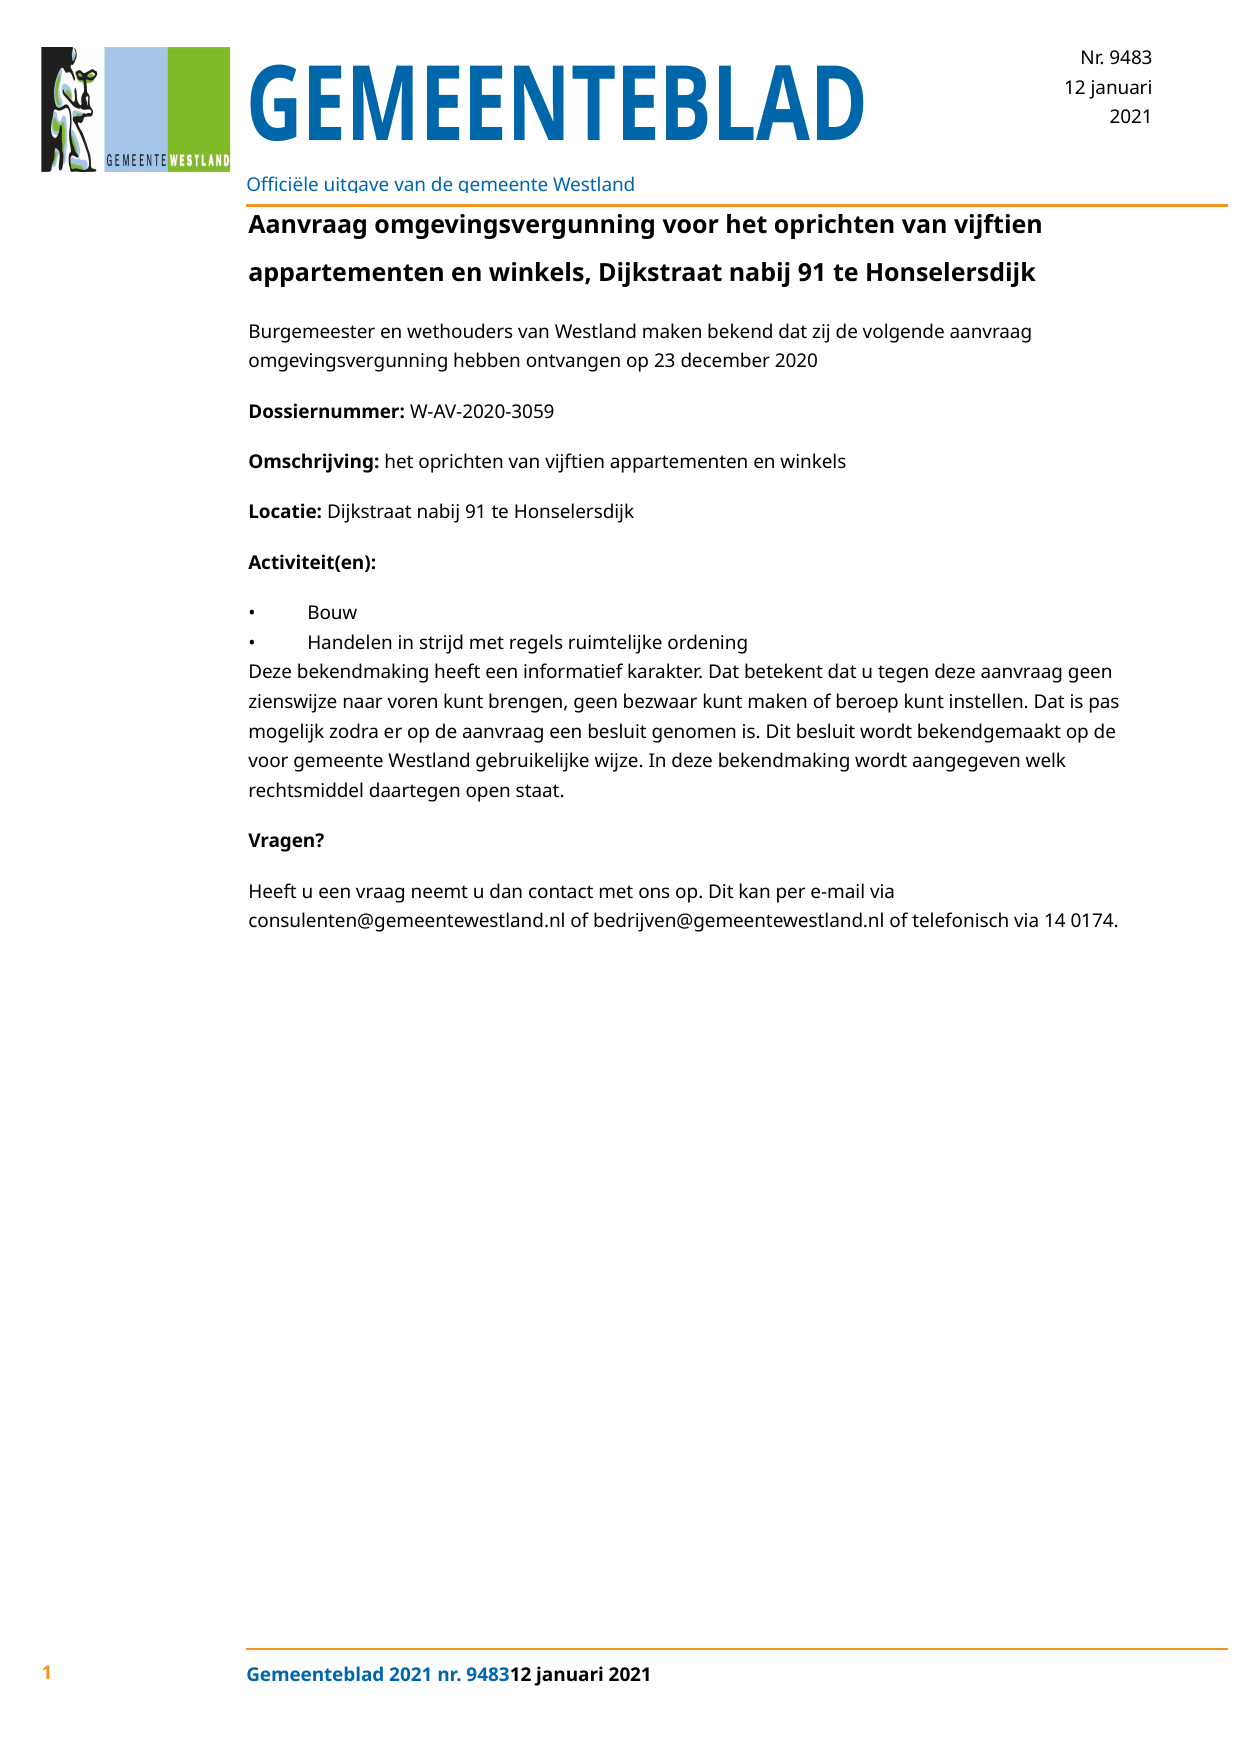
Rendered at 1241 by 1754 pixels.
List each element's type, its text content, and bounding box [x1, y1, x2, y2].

list Handelen in strijd met regels ruimtelijke ordening [248, 629, 1152, 655]
text Deze bekendmaking heeft een informatief karakter. Dat betekent dat u tegen deze aanvraag geen zienswijze naar voren kunt brengen, geen bezwaar kunt maken of beroep kunt instellen. Dat is pas mogelijk zodra er op de aanvraag een besluit genomen is. Dit besluit wordt bekendgemaakt op de voor gemeente Westland gebruikelijke wijze. In deze bekendmaking wordt aangegeven welk rechtsmiddel daartegen open staat. [248, 659, 1152, 803]
text Vragen? [248, 827, 1152, 853]
picture [41, 47, 231, 172]
text Burgemeester en wethouders van Westland maken bekend dat zij de volgende aanvraag omgevingsvergunning hebben ontvangen op 23 december 2020 [248, 318, 1152, 373]
text Aanvraag omgevingsvergunning voor het oprichten van vijftien appartementen en winkels, Dijkstraat nabij 91 te Honselersdijk [248, 207, 1152, 288]
text Omschrijving: het oprichten van vijftien appartementen en winkels [248, 448, 1152, 474]
text Activiteit(en): [248, 549, 1152, 575]
text Dossiernummer: W-AV-2020-3059 [248, 398, 1152, 424]
list Bouw [248, 599, 1152, 625]
text Heeft u een vraag neemt u dan contact met ons op. Dit kan per e-mail via consulenten@gemeentewestland.nl of bedrijven@gemeentewestland.nl of telefonisch via 14 0174. [248, 878, 1152, 933]
text Locatie: Dijkstraat nabij 91 te Honselersdijk [248, 499, 1152, 524]
